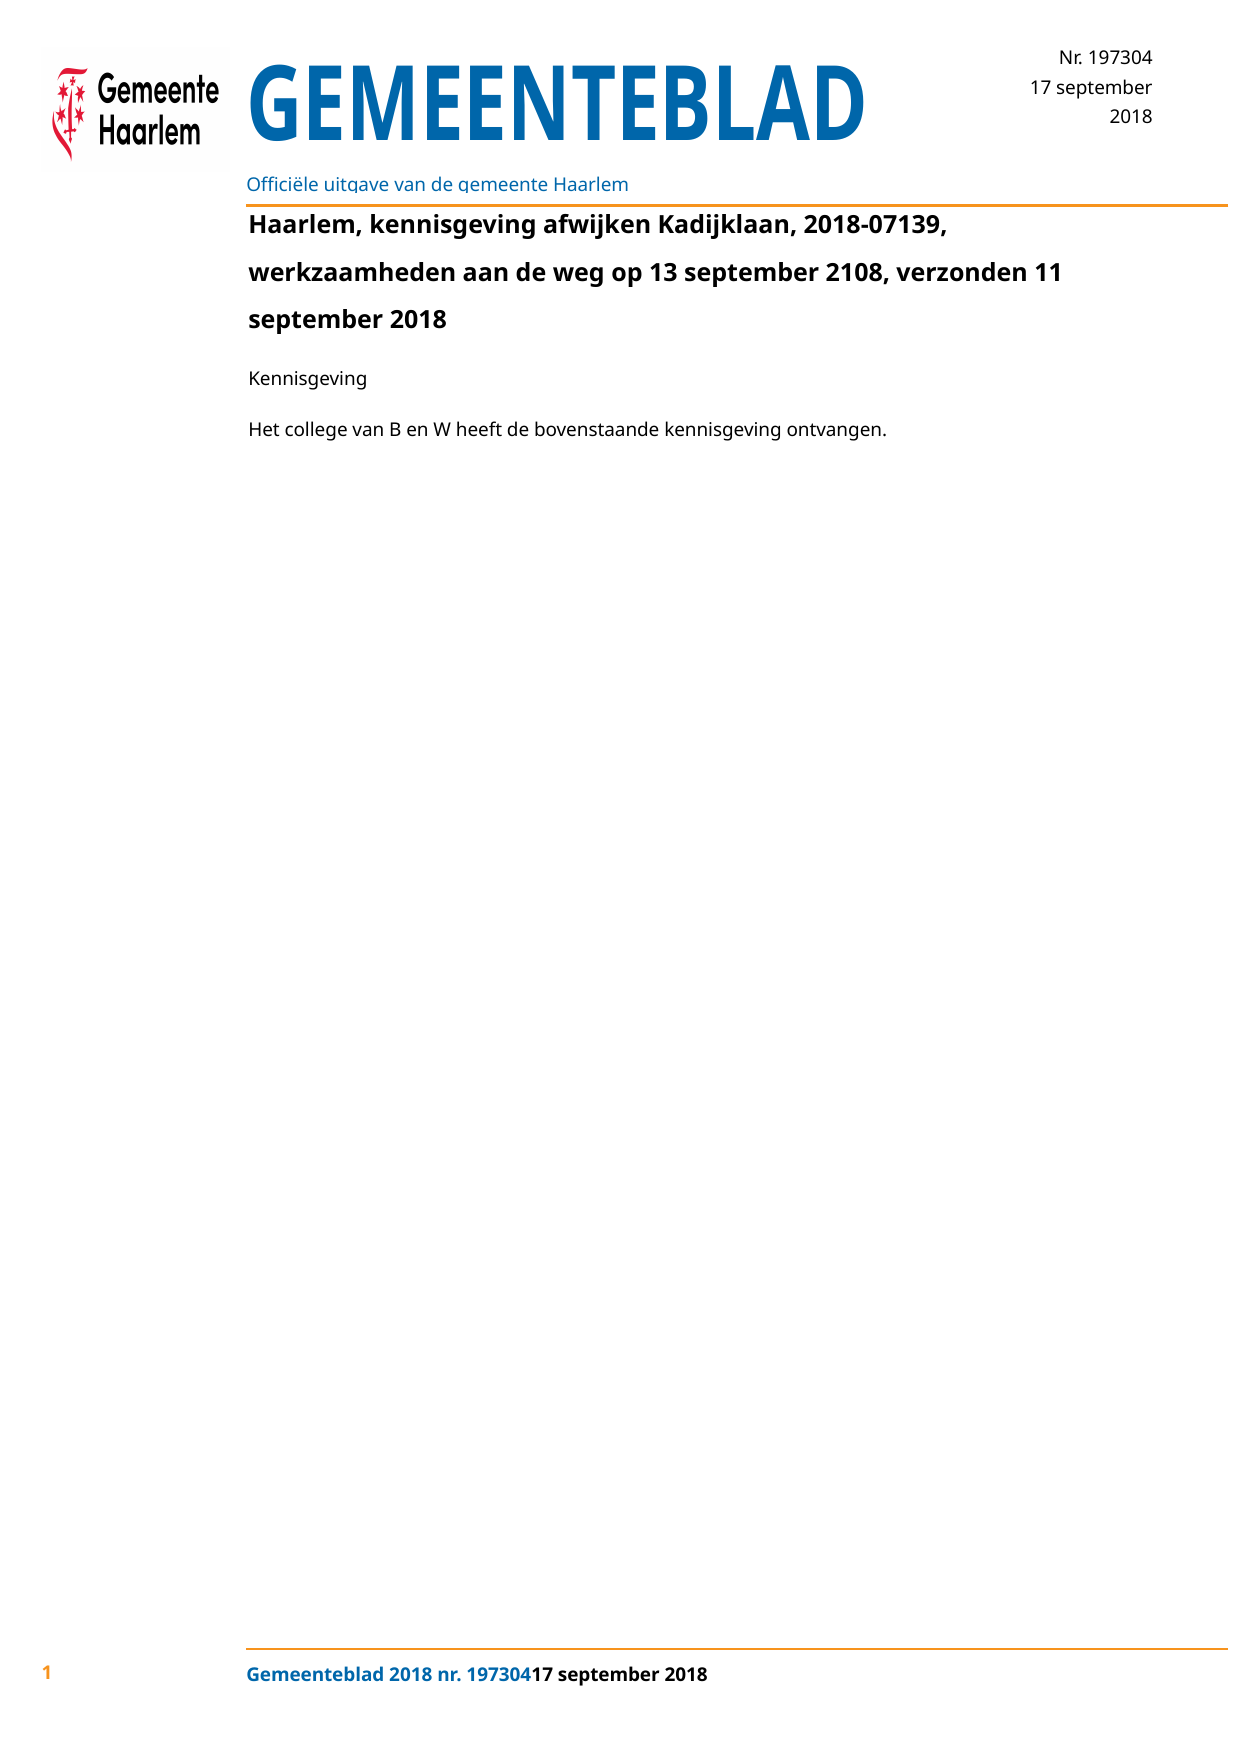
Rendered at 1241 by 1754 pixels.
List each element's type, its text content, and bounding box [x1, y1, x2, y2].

text Haarlem, kennisgeving afwijken Kadijklaan, 2018-07139, werkzaamheden aan de weg op 13 september 2108, verzonden 11 september 2018 [248, 207, 1152, 336]
text Het college van B en W heeft de bovenstaande kennisgeving ontvangen. [248, 416, 1152, 442]
picture [41, 47, 231, 172]
text Kennisgeving [248, 366, 1152, 391]
